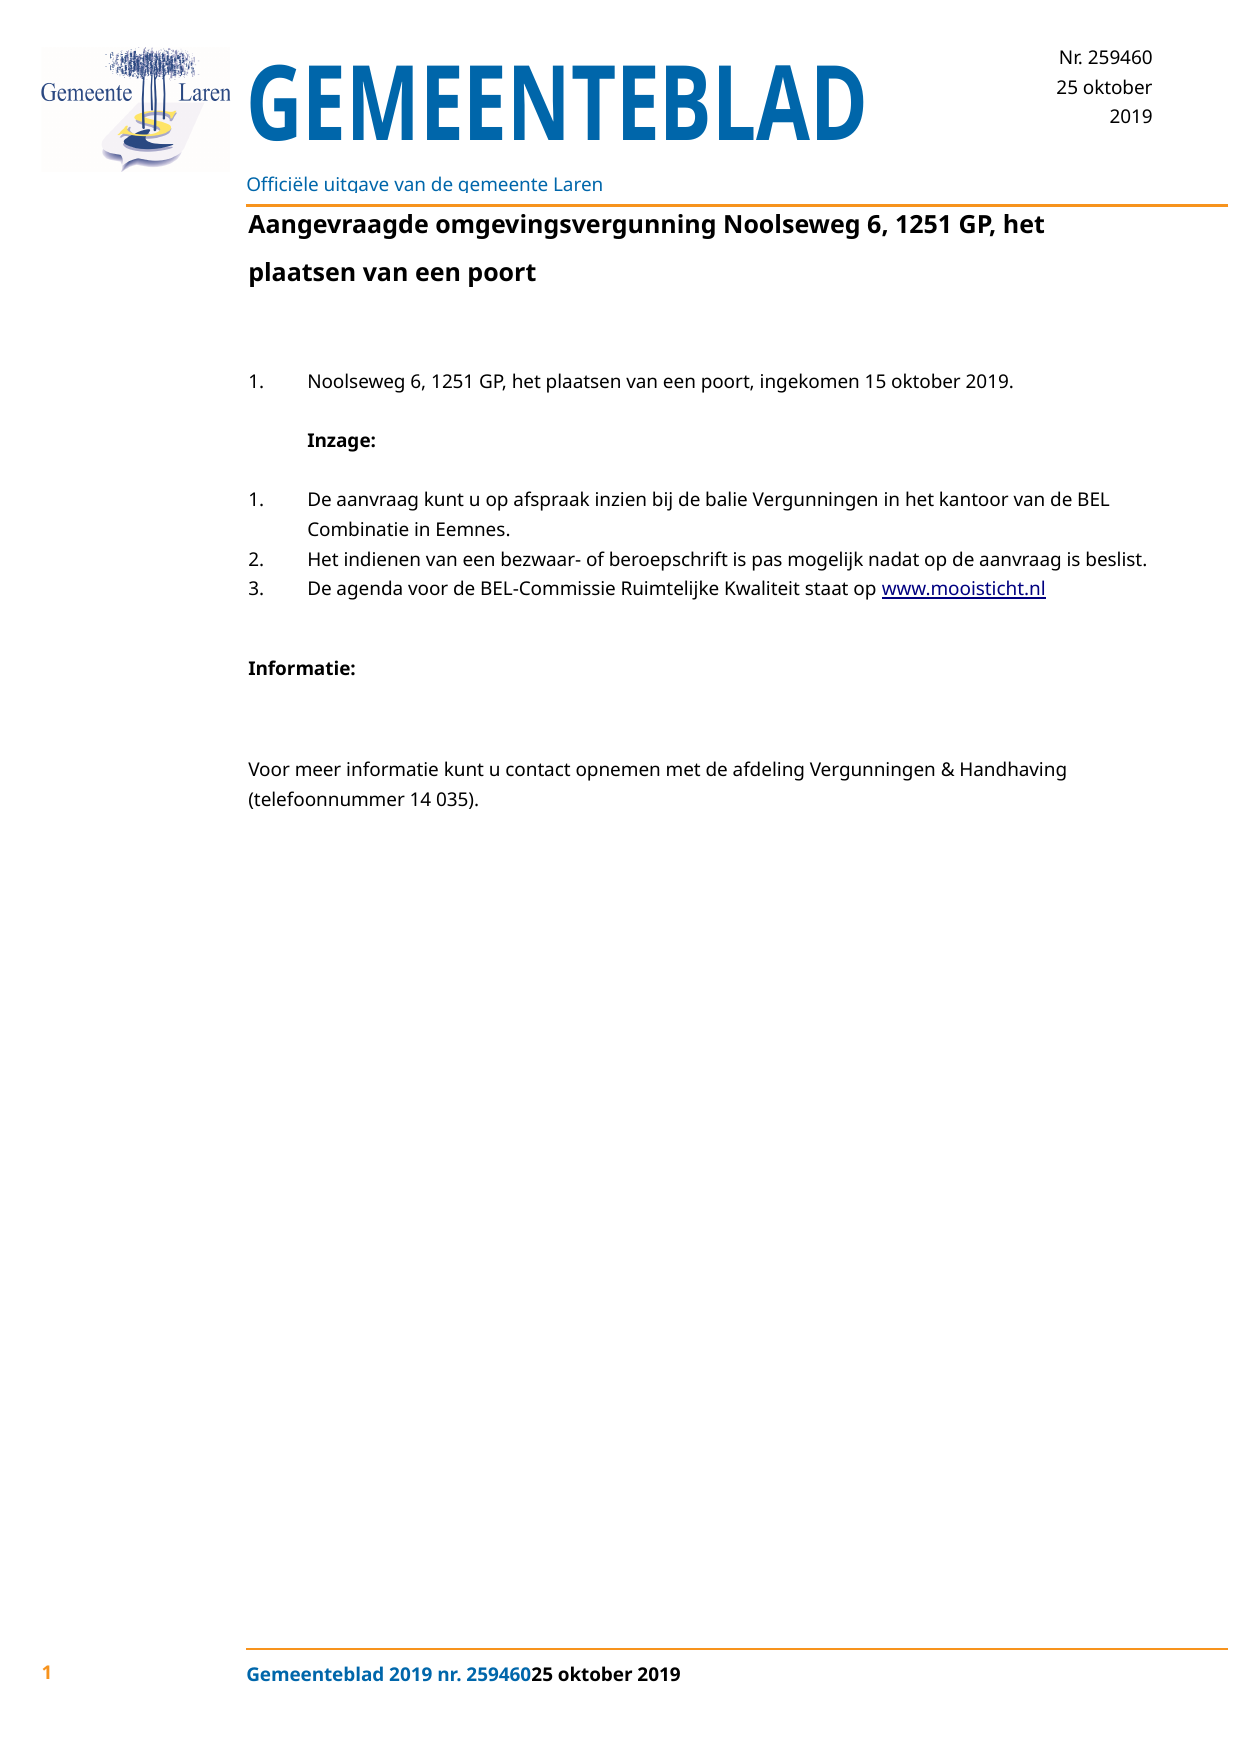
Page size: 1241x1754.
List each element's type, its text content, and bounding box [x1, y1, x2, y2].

text Aangevraagde omgevingsvergunning Noolseweg 6, 1251 GP, het plaatsen van een poort [248, 207, 1152, 288]
text Informatie: [248, 655, 1152, 681]
text Voor meer informatie kunt u contact opnemen met de afdeling Vergunningen & Handhaving (telefoonnummer 14 035). [248, 756, 1152, 812]
picture [41, 47, 231, 172]
list De aanvraag kunt u op afspraak inzien bij de balie Vergunningen in het kantoor van de BEL Combinatie in Eemnes. [248, 487, 1152, 542]
list De agenda voor de BEL-Commissie Ruimtelijke Kwaliteit staat op www.mooisticht.nl [248, 575, 1152, 601]
list Het indienen van een bezwaar- of beroepschrift is pas mogelijk nadat op de aanvraag is beslist. [248, 546, 1152, 572]
list Noolseweg 6, 1251 GP, het plaatsen van een poort, ingekomen 15 oktober 2019. [248, 368, 1152, 394]
list Inzage: [248, 427, 1152, 453]
